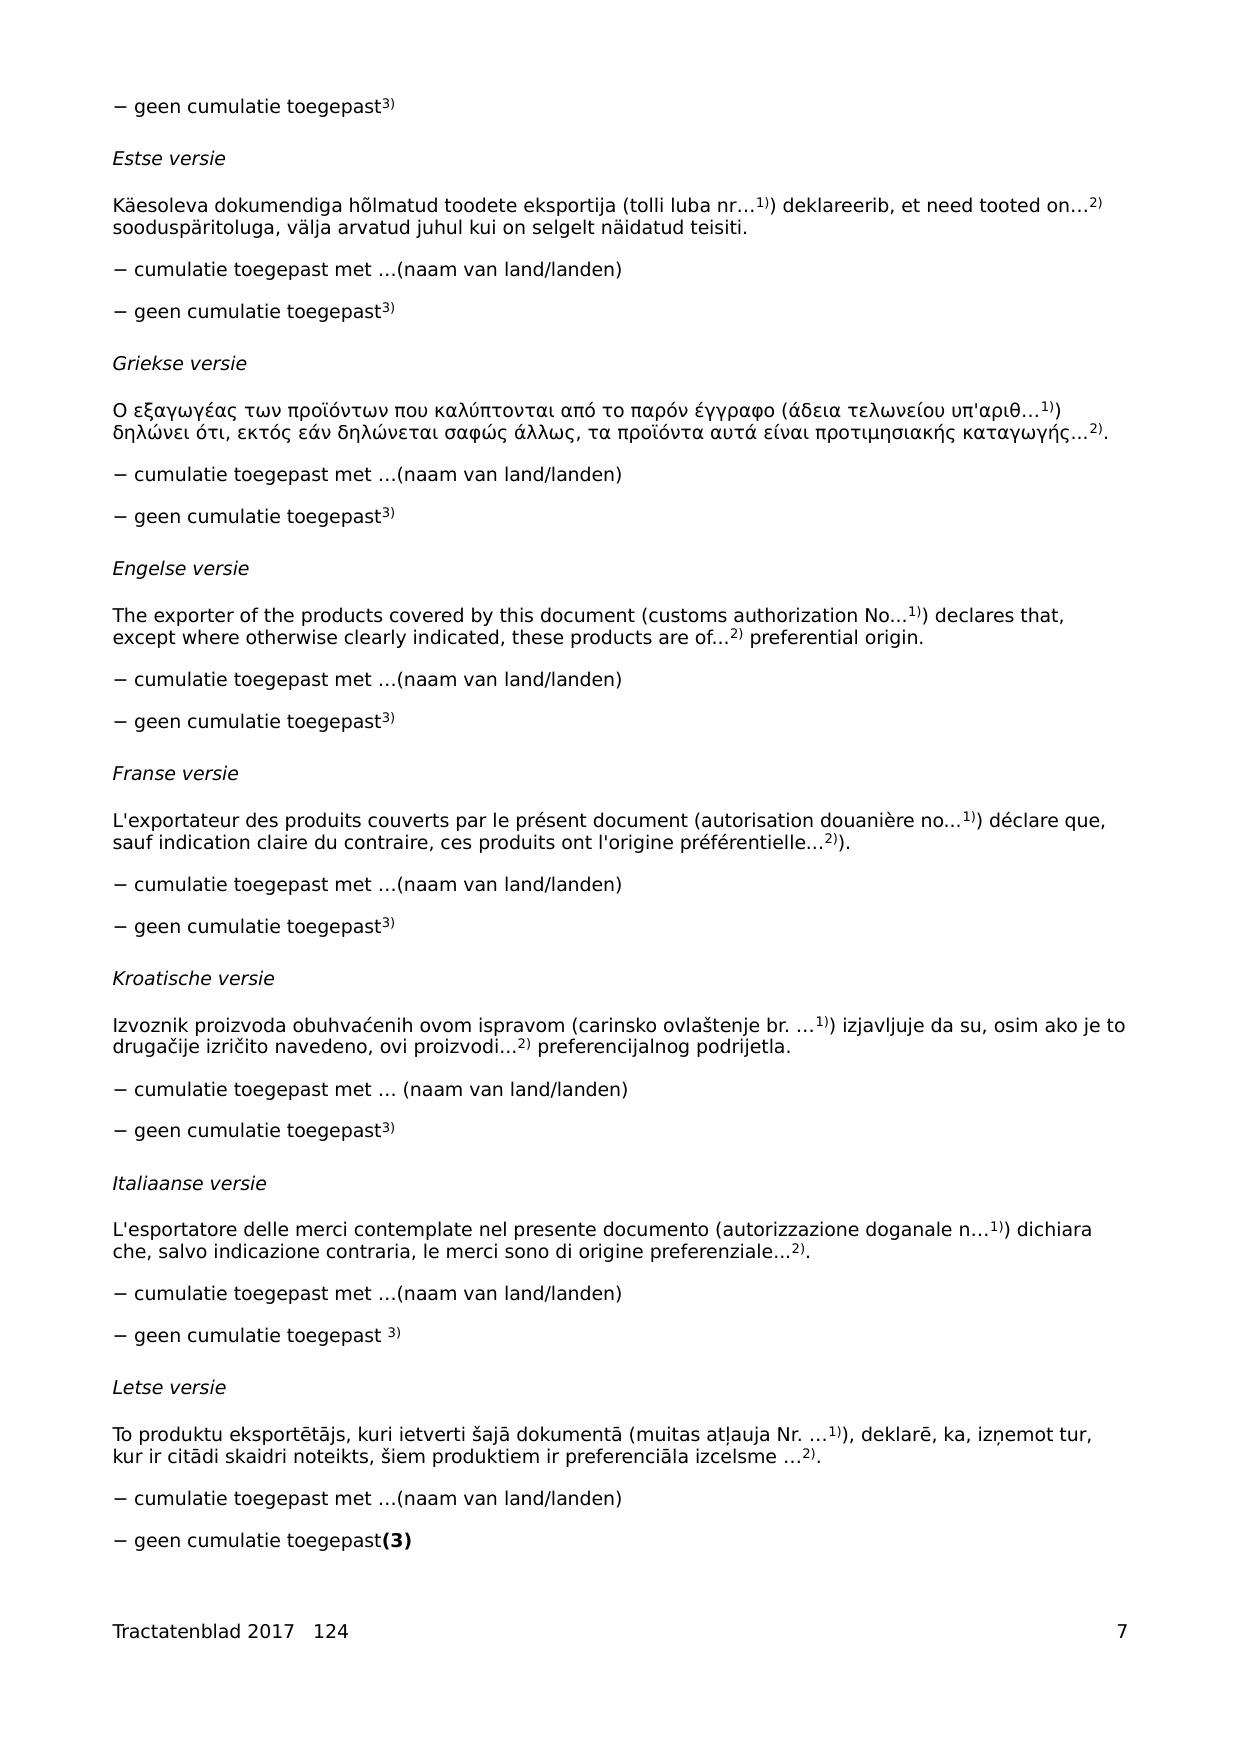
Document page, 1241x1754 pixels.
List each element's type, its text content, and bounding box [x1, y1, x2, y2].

text Izvoznik proizvoda obuhvaćenih ovom ispravom (carinsko ovlaštenje br. …1)) izjavljuje da su, osim ako je to drugačije izričito navedeno, ovi proizvodi...2) preferencijalnog podrijetla. [112, 1014, 1128, 1058]
subtitle Estse versie [112, 148, 1128, 170]
text − geen cumulatie toegepast 3) [112, 1325, 1128, 1347]
text − cumulatie toegepast met …(naam van land/landen) [112, 259, 1128, 281]
text − cumulatie toegepast met …(naam van land/landen) [112, 1283, 1128, 1305]
text − cumulatie toegepast met …(naam van land/landen) [112, 464, 1128, 486]
text − geen cumulatie toegepast3) [112, 711, 1128, 733]
subtitle Franse versie [112, 763, 1128, 784]
text − geen cumulatie toegepast3) [112, 916, 1128, 937]
text Käesoleva dokumendiga hõlmatud toodete eksportija (tolli luba nr…1)) deklareerib, et need tooted on…2) sooduspäritoluga, välja arvatud juhul kui on selgelt näidatud teisiti. [112, 195, 1128, 239]
text − cumulatie toegepast met …(naam van land/landen) [112, 669, 1128, 691]
text − geen cumulatie toegepast(3) [112, 1530, 1128, 1552]
text L'exportateur des produits couverts par le présent document (autorisation douanière no...1)) déclare que, sauf indication claire du contraire, ces produits ont l'origine préférentielle...2)). [112, 809, 1128, 853]
subtitle Griekse versie [112, 353, 1128, 375]
text L'esportatore delle merci contemplate nel presente documento (autorizzazione doganale n…1)) dichiara che, salvo indicazione contraria, le merci sono di origine preferenziale...2). [112, 1219, 1128, 1263]
text − cumulatie toegepast met …(naam van land/landen) [112, 873, 1128, 896]
subtitle Kroatische versie [112, 967, 1128, 989]
text − cumulatie toegepast met …(naam van land/landen) [112, 1488, 1128, 1510]
subtitle Engelse versie [112, 558, 1128, 580]
text − cumulatie toegepast met … (naam van land/landen) [112, 1078, 1128, 1100]
subtitle Letse versie [112, 1377, 1128, 1399]
text − geen cumulatie toegepast3) [112, 301, 1128, 323]
text To produktu eksportētājs, kuri ietverti šajā dokumentā (muitas atļauja Nr. …1)), deklarē, ka, izņemot tur, kur ir citādi skaidri noteikts, šiem produktiem ir preferenciāla izcelsme …2). [112, 1424, 1128, 1468]
text The exporter of the products covered by this document (customs authorization No...1)) declares that, except where otherwise clearly indicated, these products are of...2) preferential origin. [112, 605, 1128, 649]
text Ο εξαγωγέας των προϊόντων που καλύπτονται από το παρόν έγγραφο (άδεια τελωνείου υπ'αριθ…1)) δηλώνει ότι, εκτός εάν δηλώνεται σαφώς άλλως, τα προϊόντα αυτά είναι προτιμησιακής καταγωγής...2). [112, 400, 1128, 444]
text − geen cumulatie toegepast3) [112, 96, 1128, 118]
text − geen cumulatie toegepast3) [112, 506, 1128, 528]
text − geen cumulatie toegepast3) [112, 1120, 1128, 1142]
subtitle Italiaanse versie [112, 1172, 1128, 1194]
